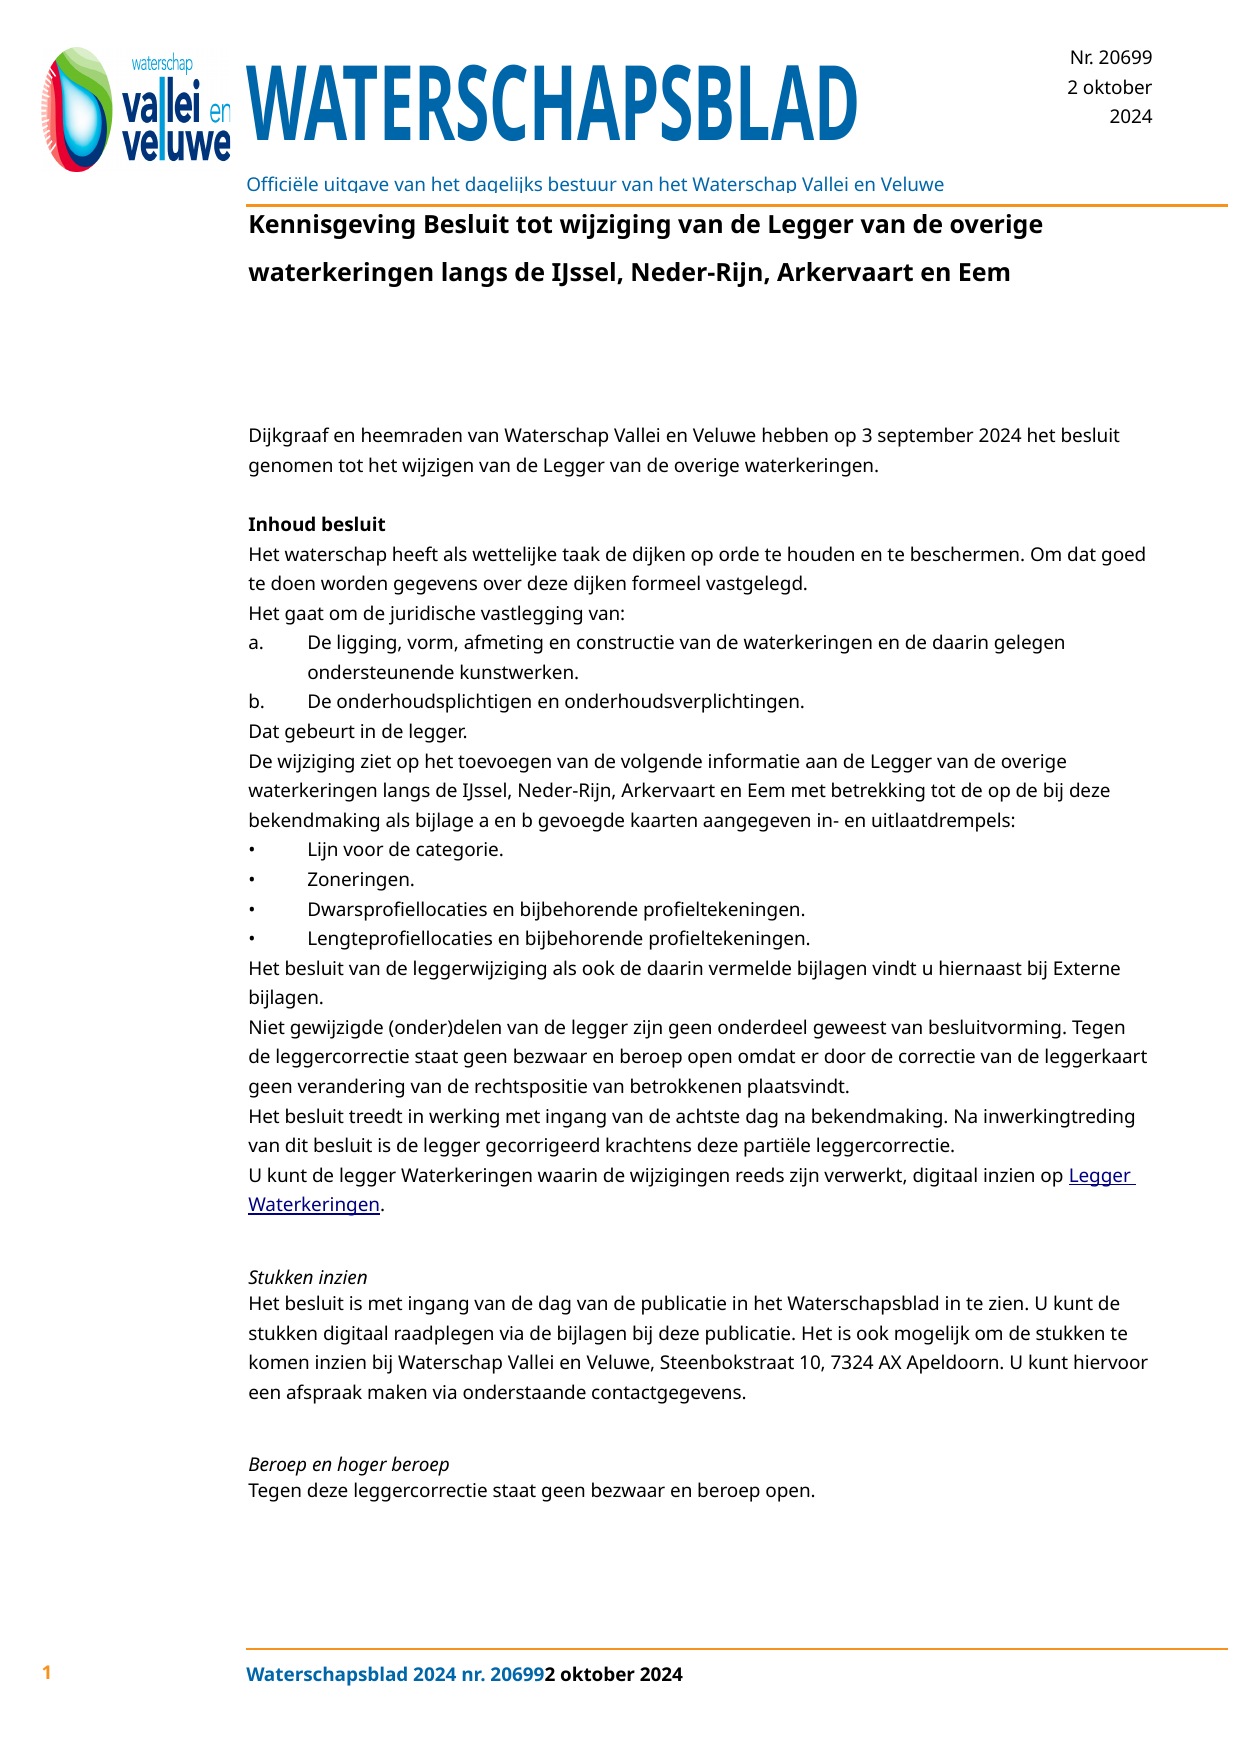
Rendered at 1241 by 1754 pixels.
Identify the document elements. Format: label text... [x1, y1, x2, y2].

text Het waterschap heeft als wettelijke taak de dijken op orde te houden en te beschermen. Om dat goed te doen worden gegevens over deze dijken formeel vastgelegd. [248, 541, 1152, 596]
text Stukken inzien [248, 1264, 1152, 1290]
text Het besluit is met ingang van de dag van de publicatie in het Waterschapsblad in te zien. U kunt de stukken digitaal raadplegen via de bijlagen bij deze publicatie. Het is ook mogelijk om de stukken te komen inzien bij Waterschap Vallei en Veluwe, Steenbokstraat 10, 7324 AX Apeldoorn. U kunt hiervoor een afspraak maken via onderstaande contactgegevens. [248, 1290, 1152, 1404]
text Het gaat om de juridische vastlegging van: [248, 600, 1152, 626]
text Tegen deze leggercorrectie staat geen bezwaar en beroep open. [248, 1477, 1152, 1503]
text Het besluit van de leggerwijziging als ook de daarin vermelde bijlagen vindt u hiernaast bij Externe bijlagen. [248, 955, 1152, 1010]
list De onderhoudsplichtigen en onderhoudsverplichtingen. [248, 689, 1152, 714]
list De ligging, vorm, afmeting en constructie van de waterkeringen en de daarin gelegen ondersteunende kunstwerken. [248, 629, 1152, 685]
list Dwarsprofiellocaties en bijbehorende profieltekeningen. [248, 896, 1152, 922]
text Beroep en hoger beroep [248, 1452, 1152, 1477]
list Zoneringen. [248, 866, 1152, 892]
text Het besluit treedt in werking met ingang van de achtste dag na bekendmaking. Na inwerkingtreding van dit besluit is de legger gecorrigeerd krachtens deze partiële leggercorrectie. [248, 1103, 1152, 1158]
list Lengteprofiellocaties en bijbehorende profieltekeningen. [248, 925, 1152, 951]
text U kunt de legger Waterkeringen waarin de wijzigingen reeds zijn verwerkt, digitaal inzien op Legger Waterkeringen. [248, 1162, 1152, 1217]
text Dijkgraaf en heemraden van Waterschap Vallei en Veluwe hebben op 3 september 2024 het besluit genomen tot het wijzigen van de Legger van de overige waterkeringen. [248, 422, 1152, 478]
text Inhoud besluit [248, 511, 1152, 537]
text De wijziging ziet op het toevoegen van de volgende informatie aan de Legger van de overige waterkeringen langs de IJssel, Neder-Rijn, Arkervaart en Eem met betrekking tot de op de bij deze bekendmaking als bijlage a en b gevoegde kaarten aangegeven in- en uitlaatdrempels: [248, 748, 1152, 833]
text Dat gebeurt in de legger. [248, 718, 1152, 744]
picture [41, 47, 231, 172]
text Niet gewijzigde (onder)delen van de legger zijn geen onderdeel geweest van besluitvorming. Tegen de leggercorrectie staat geen bezwaar en beroep open omdat er door de correctie van de leggerkaart geen verandering van de rechtspositie van betrokkenen plaatsvindt. [248, 1014, 1152, 1099]
text Kennisgeving Besluit tot wijziging van de Legger van de overige waterkeringen langs de IJssel, Neder-Rijn, Arkervaart en Eem [248, 207, 1152, 288]
list Lijn voor de categorie. [248, 837, 1152, 862]
